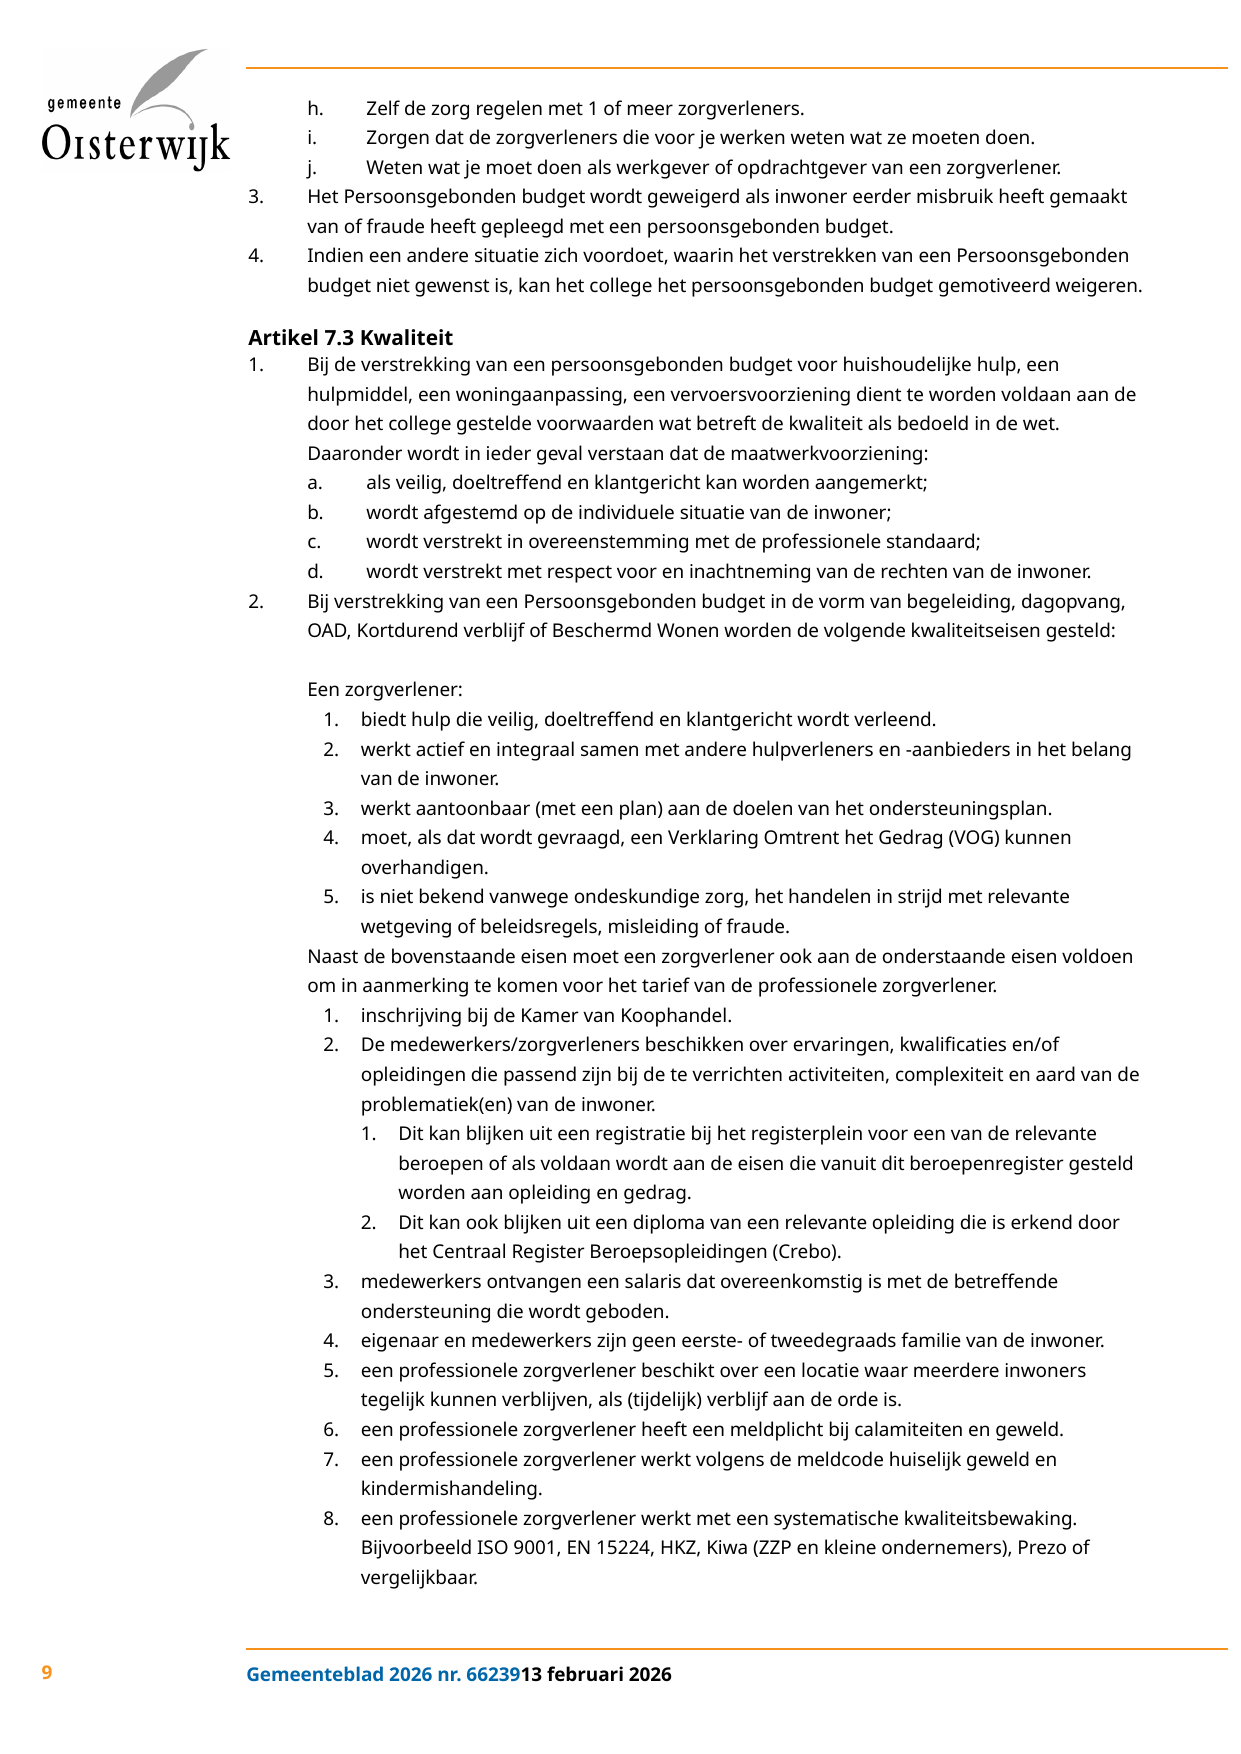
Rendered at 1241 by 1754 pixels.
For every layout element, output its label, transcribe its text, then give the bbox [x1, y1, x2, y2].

text Artikel 7.3 Kwaliteit [248, 323, 1152, 351]
list Naast de bovenstaande eisen moet een zorgverlener ook aan de onderstaande eisen voldoen om in aanmerking te komen voor het tarief van de professionele zorgverlener. [248, 943, 1152, 998]
list als veilig, doeltreffend en klantgericht kan worden aangemerkt; [307, 469, 1152, 495]
list inschrijving bij de Kamer van Koophandel. [323, 1002, 1152, 1028]
list Dit kan ook blijken uit een diploma van een relevante opleiding die is erkend door het Centraal Register Beroepsopleidingen (Crebo). [361, 1209, 1152, 1264]
list een professionele zorgverlener werkt volgens de meldcode huiselijk geweld en kindermishandeling. [323, 1446, 1152, 1501]
list Bij de verstrekking van een persoonsgebonden budget voor huishoudelijke hulp, een hulpmiddel, een woningaanpassing, een vervoersvoorziening dient te worden voldaan aan de door het college gestelde voorwaarden wat betreft de kwaliteit als bedoeld in de wet. Daaronder wordt in ieder geval verstaan dat de maatwerkvoorziening: [248, 351, 1152, 466]
list Weten wat je moet doen als werkgever of opdrachtgever van een zorgverlener. [307, 154, 1152, 180]
list Zorgen dat de zorgverleners die voor je werken weten wat ze moeten doen. [307, 124, 1152, 150]
list eigenaar en medewerkers zijn geen eerste- of tweedegraads familie van de inwoner. [323, 1327, 1152, 1353]
list een professionele zorgverlener werkt met een systematische kwaliteitsbewaking. Bijvoorbeeld ISO 9001, EN 15224, HKZ, Kiwa (ZZP en kleine ondernemers), Prezo of vergelijkbaar. [323, 1505, 1152, 1590]
list wordt afgestemd op de individuele situatie van de inwoner; [307, 499, 1152, 525]
picture [41, 47, 231, 172]
list werkt actief en integraal samen met andere hulpverleners en -aanbieders in het belang van de inwoner. [323, 736, 1152, 791]
list Indien een andere situatie zich voordoet, waarin het verstrekken van een Persoonsgebonden budget niet gewenst is, kan het college het persoonsgebonden budget gemotiveerd weigeren. [248, 243, 1152, 298]
list De medewerkers/zorgverleners beschikken over ervaringen, kwalificaties en/of opleidingen die passend zijn bij de te verrichten activiteiten, complexiteit en aard van de problematiek(en) van de inwoner. [323, 1032, 1152, 1116]
list moet, als dat wordt gevraagd, een Verklaring Omtrent het Gedrag (VOG) kunnen overhandigen. [323, 824, 1152, 880]
list een professionele zorgverlener heeft een meldplicht bij calamiteiten en geweld. [323, 1416, 1152, 1442]
list Bij verstrekking van een Persoonsgebonden budget in de vorm van begeleiding, dagopvang, OAD, Kortdurend verblijf of Beschermd Wonen worden de volgende kwaliteitseisen gesteld: [248, 588, 1152, 643]
list werkt aantoonbaar (met een plan) aan de doelen van het ondersteuningsplan. [323, 795, 1152, 821]
list Een zorgverlener: [248, 677, 1152, 702]
list Het Persoonsgebonden budget wordt geweigerd als inwoner eerder misbruik heeft gemaakt van of fraude heeft gepleegd met een persoonsgebonden budget. [248, 183, 1152, 239]
list wordt verstrekt in overeenstemming met de professionele standaard; [307, 529, 1152, 554]
list Zelf de zorg regelen met 1 of meer zorgverleners. [307, 95, 1152, 121]
list biedt hulp die veilig, doeltreffend en klantgericht wordt verleend. [323, 706, 1152, 732]
list Dit kan blijken uit een registratie bij het registerplein voor een van de relevante beroepen of als voldaan wordt aan de eisen die vanuit dit beroepenregister gesteld worden aan opleiding en gedrag. [361, 1120, 1152, 1205]
list een professionele zorgverlener beschikt over een locatie waar meerdere inwoners tegelijk kunnen verblijven, als (tijdelijk) verblijf aan de orde is. [323, 1357, 1152, 1412]
list is niet bekend vanwege ondeskundige zorg, het handelen in strijd met relevante wetgeving of beleidsregels, misleiding of fraude. [323, 884, 1152, 939]
list medewerkers ontvangen een salaris dat overeenkomstig is met de betreffende ondersteuning die wordt geboden. [323, 1268, 1152, 1323]
list wordt verstrekt met respect voor en inachtneming van de rechten van de inwoner. [307, 558, 1152, 584]
